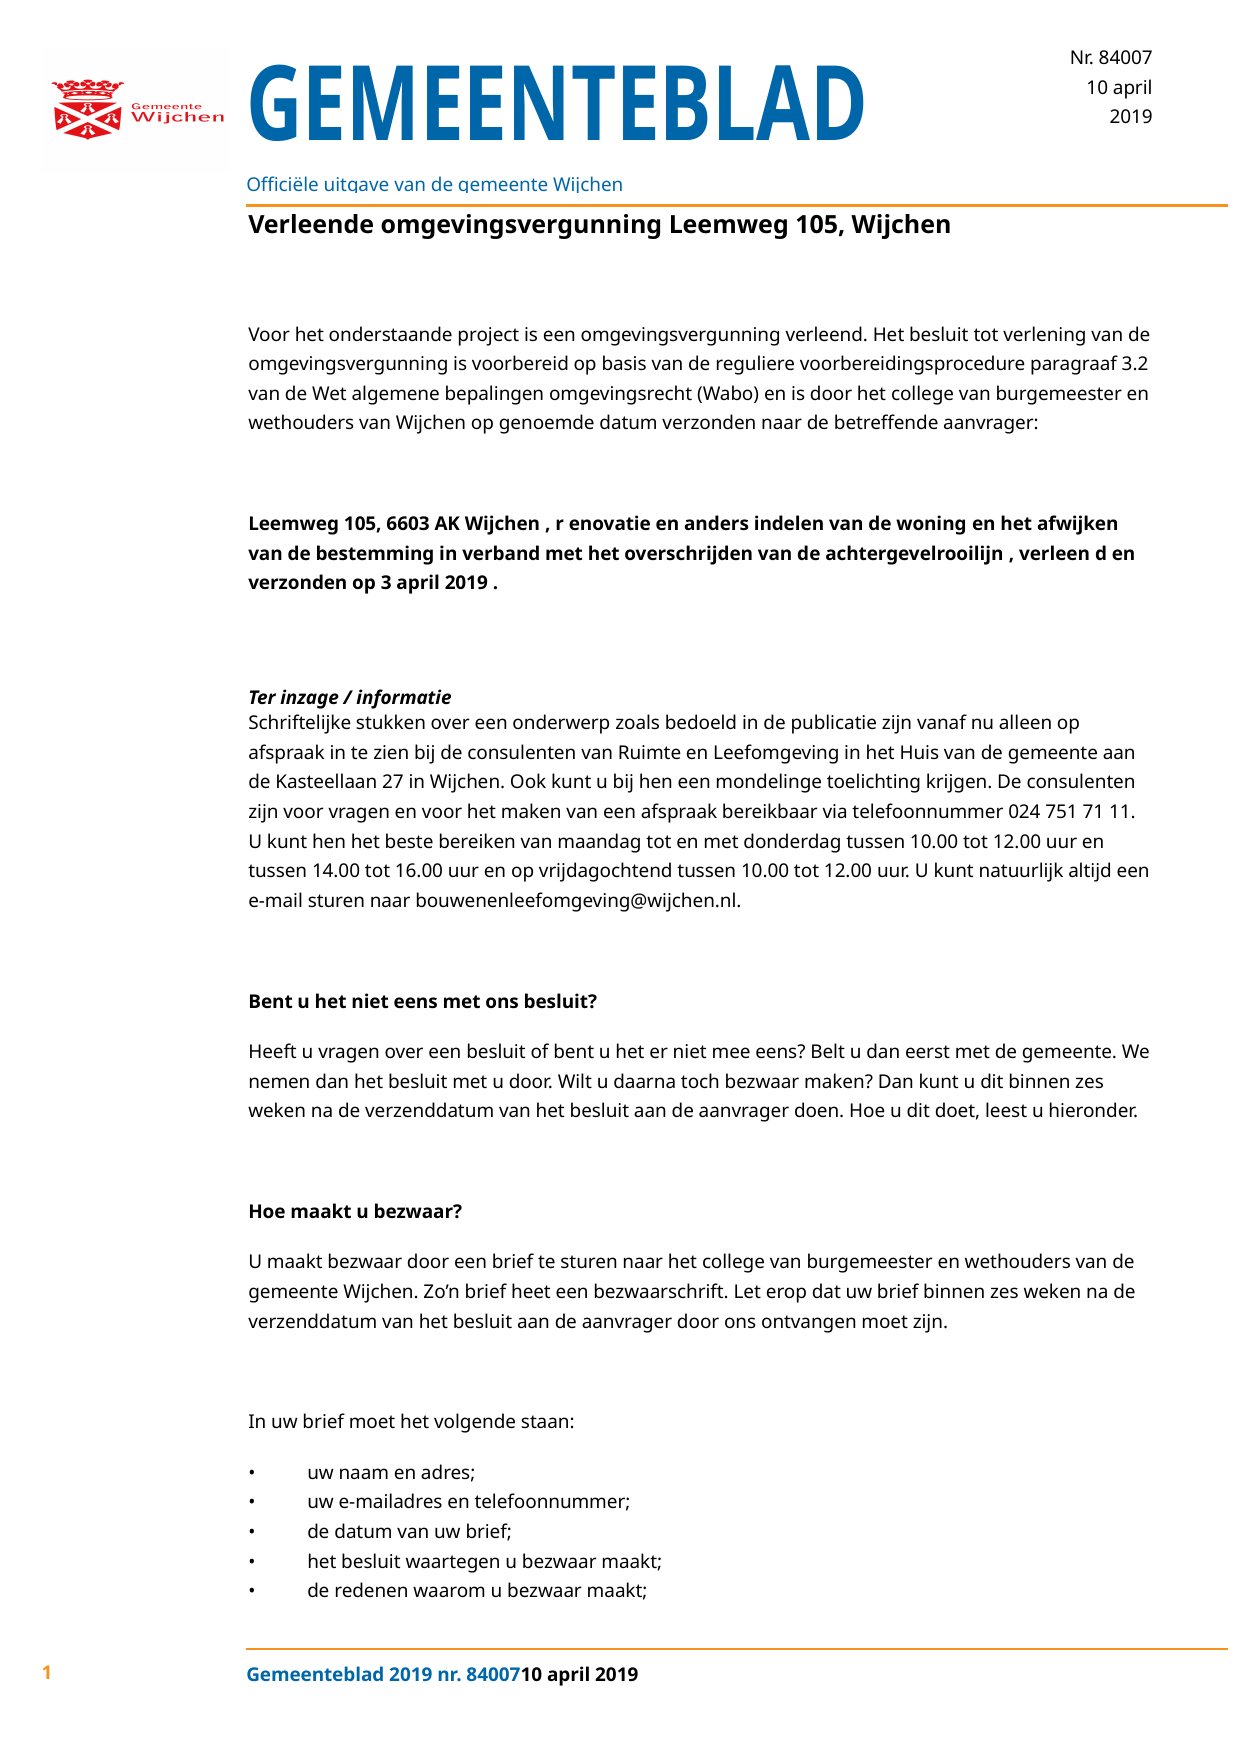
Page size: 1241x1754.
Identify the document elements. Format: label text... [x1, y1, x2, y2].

text Verleende omgevingsvergunning Leemweg 105, Wijchen [248, 207, 1152, 241]
text In uw brief moet het volgende staan: [248, 1409, 1152, 1434]
text U maakt bezwaar door een brief te sturen naar het college van burgemeester en wethouders van de gemeente Wijchen. Zo’n brief heet een bezwaarschrift. Let erop dat uw brief binnen zes weken na de verzenddatum van het besluit aan de aanvrager door ons ontvangen moet zijn. [248, 1249, 1152, 1334]
list het besluit waartegen u bezwaar maakt; [248, 1548, 1152, 1574]
text Voor het onderstaande project is een omgevingsvergunning verleend. Het besluit tot verlening van de omgevingsvergunning is voorbereid op basis van de reguliere voorbereidingsprocedure paragraaf 3.2 van de Wet algemene bepalingen omgevingsrecht (Wabo) en is door het college van burgemeester en wethouders van Wijchen op genoemde datum verzonden naar de betreffende aanvrager: [248, 321, 1152, 435]
text Leemweg 105, 6603 AK Wijchen , r enovatie en anders indelen van de woning en het afwijken van de bestemming in verband met het overschrijden van de achtergevelrooilijn , verleen d en verzonden op 3 april 2019 . [248, 510, 1152, 595]
list uw naam en adres; [248, 1459, 1152, 1485]
picture [41, 47, 231, 172]
text Schriftelijke stukken over een onderwerp zoals bedoeld in de publicatie zijn vanaf nu alleen op afspraak in te zien bij de consulenten van Ruimte en Leefomgeving in het Huis van de gemeente aan de Kasteellaan 27 in Wijchen. Ook kunt u bij hen een mondelinge toelichting krijgen. De consulenten zijn voor vragen en voor het maken van een afspraak bereikbaar via telefoonnummer 024 751 71 11. U kunt hen het beste bereiken van maandag tot en met donderdag tussen 10.00 tot 12.00 uur en tussen 14.00 tot 16.00 uur en op vrijdagochtend tussen 10.00 tot 12.00 uur. U kunt natuurlijk altijd een e-mail sturen naar bouwenenleefomgeving@wijchen.nl. [248, 709, 1152, 913]
list de datum van uw brief; [248, 1518, 1152, 1544]
list uw e-mailadres en telefoonnummer; [248, 1489, 1152, 1514]
text Heeft u vragen over een besluit of bent u het er niet mee eens? Belt u dan eerst met de gemeente. We nemen dan het besluit met u door. Wilt u daarna toch bezwaar maken? Dan kunt u dit binnen zes weken na de verzenddatum van het besluit aan de aanvrager doen. Hoe u dit doet, leest u hieronder. [248, 1038, 1152, 1123]
text Bent u het niet eens met ons besluit? [248, 988, 1152, 1014]
list de redenen waarom u bezwaar maakt; [248, 1577, 1152, 1603]
text Ter inzage / informatie [248, 684, 1152, 709]
text Hoe maakt u bezwaar? [248, 1198, 1152, 1224]
